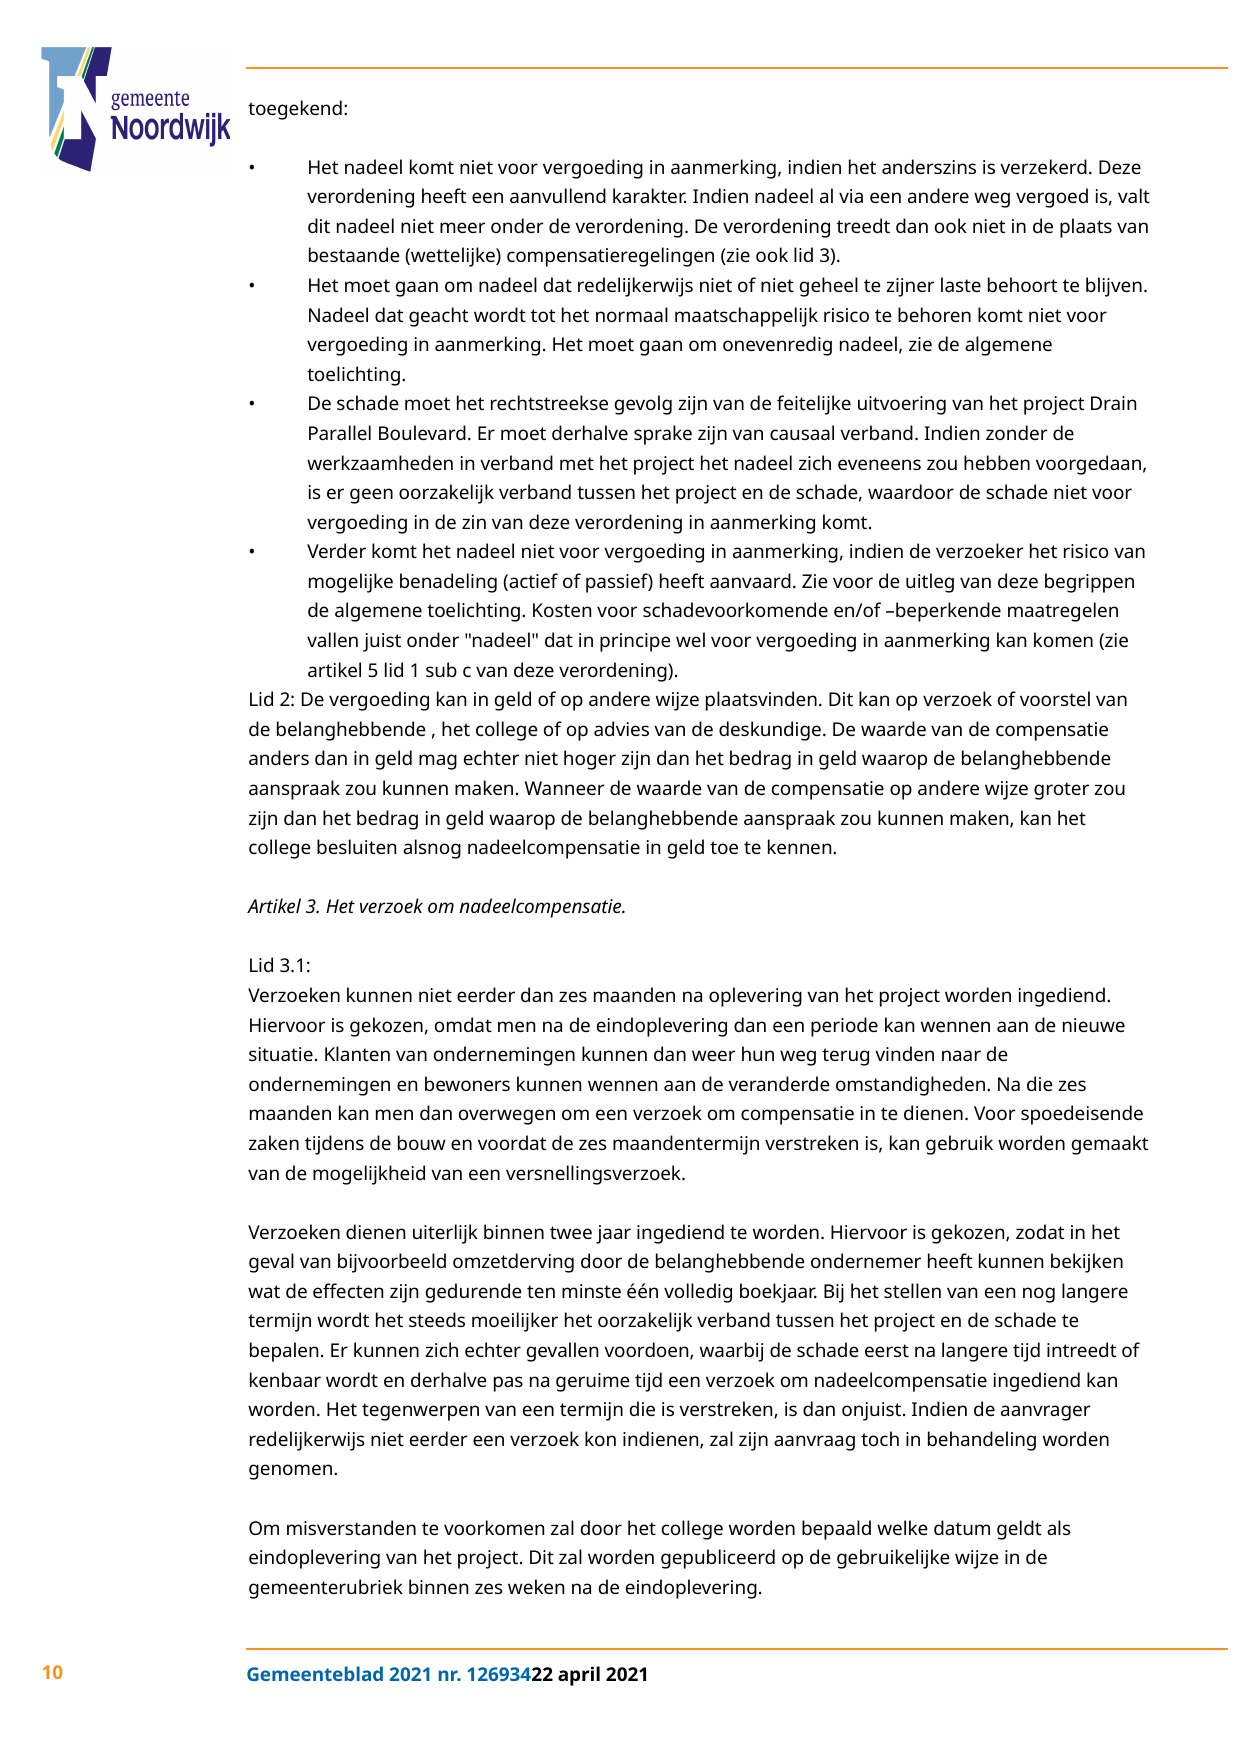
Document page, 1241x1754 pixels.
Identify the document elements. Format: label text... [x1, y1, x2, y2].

text Om misverstanden te voorkomen zal door het college worden bepaald welke datum geldt als eindoplevering van het project. Dit zal worden gepubliceerd op de gebruikelijke wijze in de gemeenterubriek binnen zes weken na de eindoplevering. [248, 1515, 1152, 1600]
list Het moet gaan om nadeel dat redelijkerwijs niet of niet geheel te zijner laste behoort te blijven. Nadeel dat geacht wordt tot het normaal maatschappelijk risico te behoren komt niet voor vergoeding in aanmerking. Het moet gaan om onevenredig nadeel, zie de algemene toelichting. [248, 272, 1152, 387]
list Het nadeel komt niet voor vergoeding in aanmerking, indien het anderszins is verzekerd. Deze verordening heeft een aanvullend karakter. Indien nadeel al via een andere weg vergoed is, valt dit nadeel niet meer onder de verordening. De verordening treedt dan ook niet in de plaats van bestaande (wettelijke) compensatieregelingen (zie ook lid 3). [248, 154, 1152, 268]
list De schade moet het rechtstreekse gevolg zijn van de feitelijke uitvoering van het project Drain Parallel Boulevard. Er moet derhalve sprake zijn van causaal verband. Indien zonder de werkzaamheden in verband met het project het nadeel zich eveneens zou hebben voorgedaan, is er geen oorzakelijk verband tussen het project en de schade, waardoor de schade niet voor vergoeding in de zin van deze verordening in aanmerking komt. [248, 391, 1152, 535]
picture [41, 47, 231, 172]
text Artikel 3. Het verzoek om nadeelcompensatie. [248, 893, 1152, 919]
text Verzoeken kunnen niet eerder dan zes maanden na oplevering van het project worden ingediend. Hiervoor is gekozen, omdat men na de eindoplevering dan een periode kan wennen aan de nieuwe situatie. Klanten van ondernemingen kunnen dan weer hun weg terug vinden naar de ondernemingen en bewoners kunnen wennen aan de veranderde omstandigheden. Na die zes maanden kan men dan overwegen om een verzoek om compensatie in te dienen. Voor spoedeisende zaken tijdens de bouw en voordat de zes maandentermijn verstreken is, kan gebruik worden gemaakt van de mogelijkheid van een versnellingsverzoek. [248, 982, 1152, 1186]
text Lid 3.1: [248, 953, 1152, 978]
text Verzoeken dienen uiterlijk binnen twee jaar ingediend te worden. Hiervoor is gekozen, zodat in het geval van bijvoorbeeld omzetderving door de belanghebbende ondernemer heeft kunnen bekijken wat de effecten zijn gedurende ten minste één volledig boekjaar. Bij het stellen van een nog langere termijn wordt het steeds moeilijker het oorzakelijk verband tussen het project en de schade te bepalen. Er kunnen zich echter gevallen voordoen, waarbij de schade eerst na langere tijd intreedt of kenbaar wordt en derhalve pas na geruime tijd een verzoek om nadeelcompensatie ingediend kan worden. Het tegenwerpen van een termijn die is verstreken, is dan onjuist. Indien de aanvrager redelijkerwijs niet eerder een verzoek kon indienen, zal zijn aanvraag toch in behandeling worden genomen. [248, 1219, 1152, 1481]
text Lid 2: De vergoeding kan in geld of op andere wijze plaatsvinden. Dit kan op verzoek of voorstel van de belanghebbende , het college of op advies van de deskundige. De waarde van de compensatie anders dan in geld mag echter niet hoger zijn dan het bedrag in geld waarop de belanghebbende aanspraak zou kunnen maken. Wanneer de waarde van de compensatie op andere wijze groter zou zijn dan het bedrag in geld waarop de belanghebbende aanspraak zou kunnen maken, kan het college besluiten alsnog nadeelcompensatie in geld toe te kennen. [248, 686, 1152, 860]
list Verder komt het nadeel niet voor vergoeding in aanmerking, indien de verzoeker het risico van mogelijke benadeling (actief of passief) heeft aanvaard. Zie voor de uitleg van deze begrippen de algemene toelichting. Kosten voor schadevoorkomende en/of –beperkende maatregelen vallen juist onder "nadeel" dat in principe wel voor vergoeding in aanmerking kan komen (zie artikel 5 lid 1 sub c van deze verordening). [248, 538, 1152, 683]
text toegekend: [248, 95, 1152, 121]
